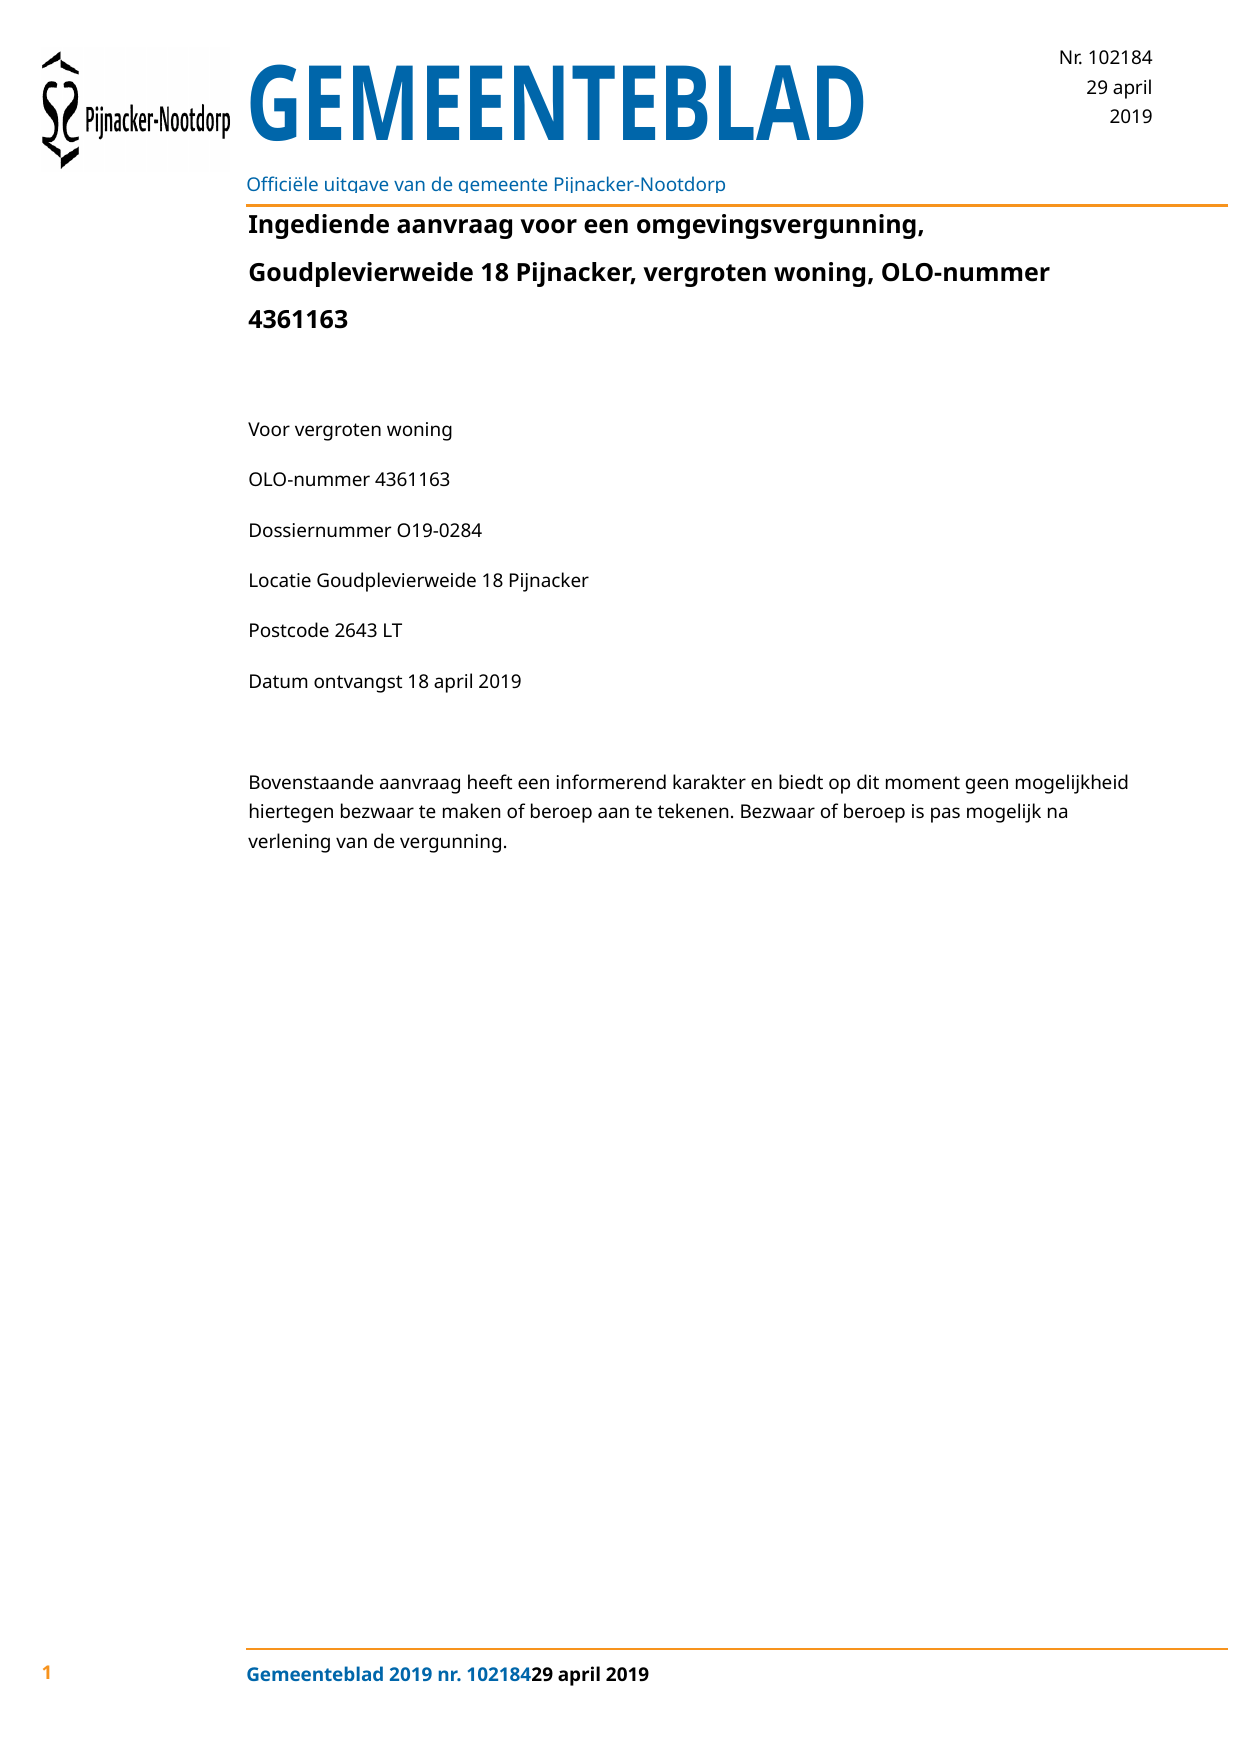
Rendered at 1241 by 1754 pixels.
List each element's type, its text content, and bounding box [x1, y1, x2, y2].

picture [41, 47, 231, 172]
text Voor vergroten woning [248, 416, 1152, 442]
text Bovenstaande aanvraag heeft een informerend karakter en biedt op dit moment geen mogelijkheid hiertegen bezwaar te maken of beroep aan te tekenen. Bezwaar of beroep is pas mogelijk na verlening van de vergunning. [248, 769, 1152, 854]
text Dossiernummer O19-0284 [248, 517, 1152, 542]
text Postcode 2643 LT [248, 618, 1152, 643]
text Locatie Goudplevierweide 18 Pijnacker [248, 567, 1152, 593]
text OLO-nummer 4361163 [248, 466, 1152, 492]
text Ingediende aanvraag voor een omgevingsvergunning, Goudplevierweide 18 Pijnacker, vergroten woning, OLO-nummer 4361163 [248, 207, 1152, 336]
text Datum ontvangst 18 april 2019 [248, 668, 1152, 694]
